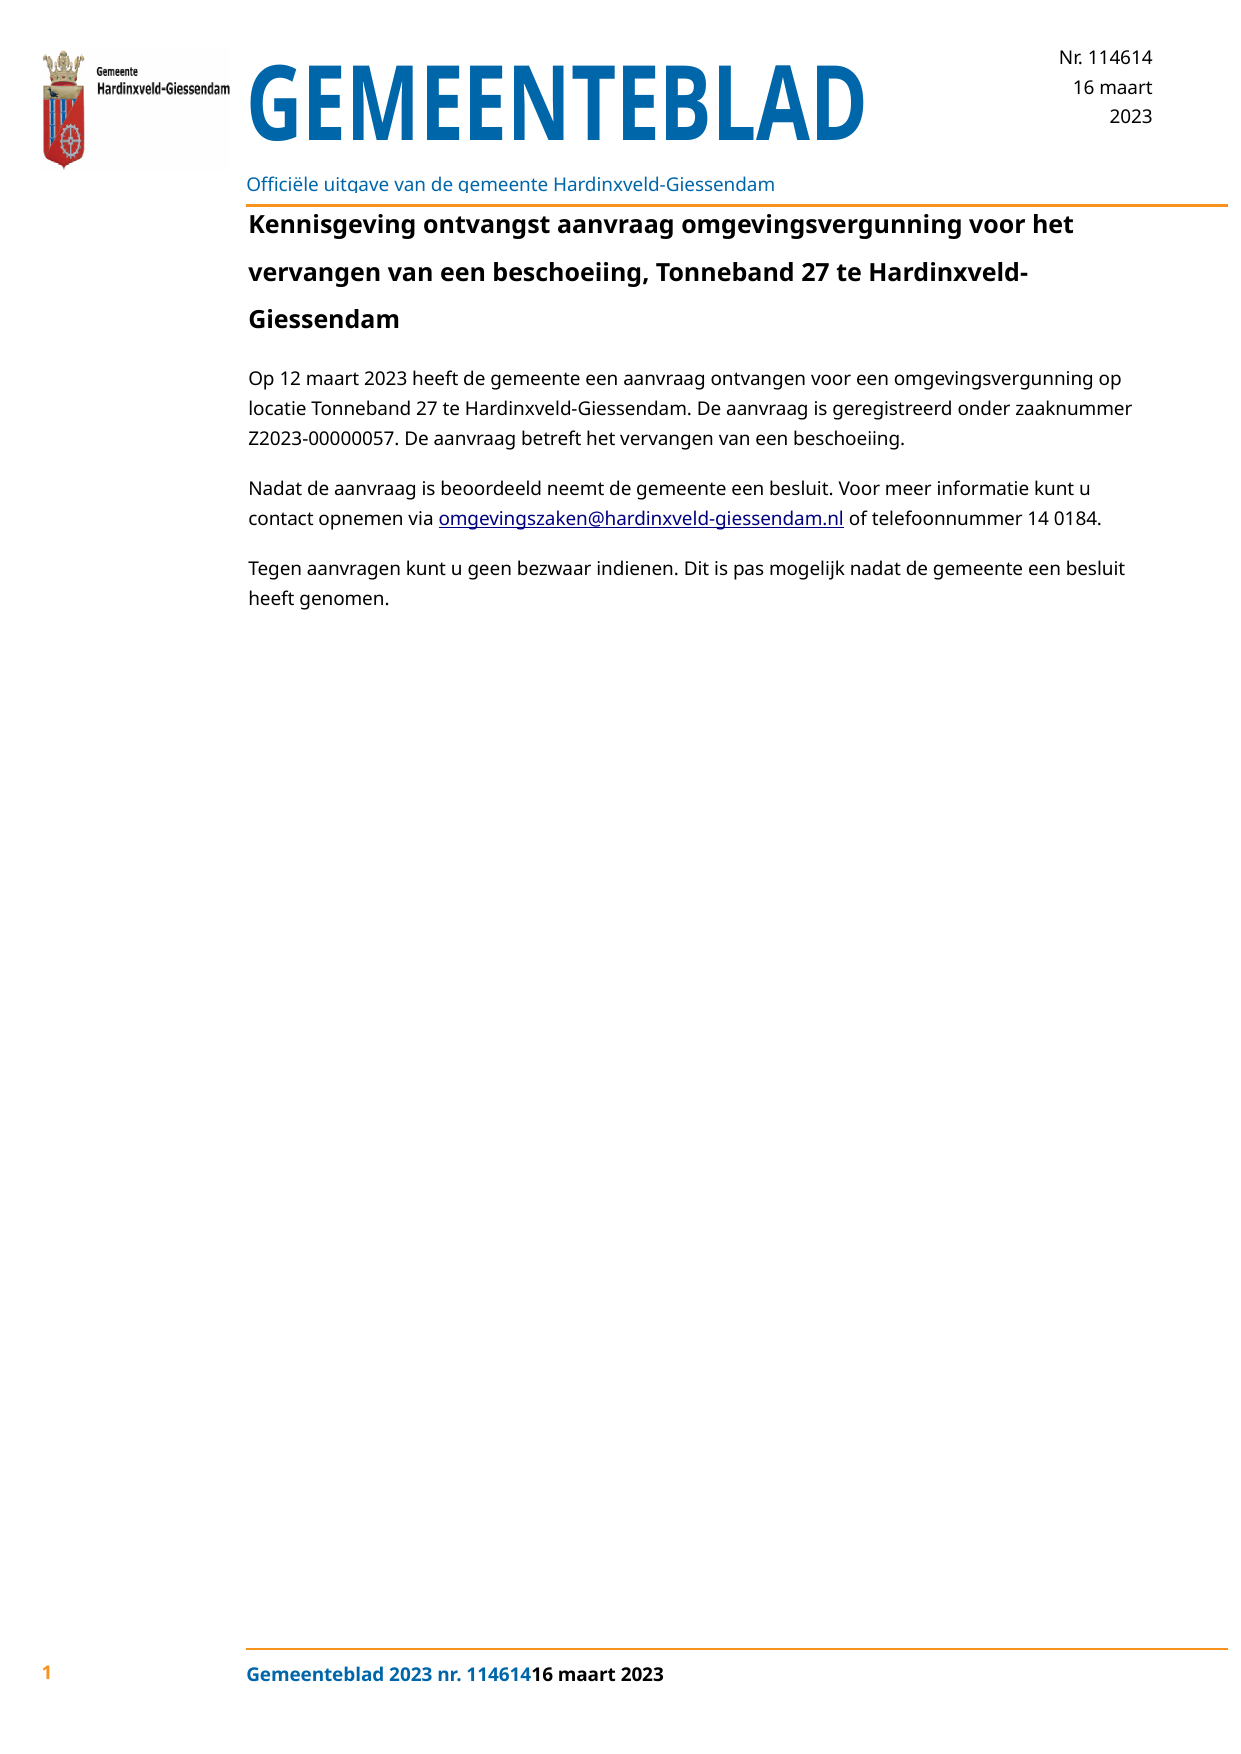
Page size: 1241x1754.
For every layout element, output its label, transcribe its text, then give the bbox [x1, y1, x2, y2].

text Tegen aanvragen kunt u geen bezwaar indienen. Dit is pas mogelijk nadat de gemeente een besluit heeft genomen. [248, 555, 1152, 610]
text Kennisgeving ontvangst aanvraag omgevingsvergunning voor het vervangen van een beschoeiing, Tonneband 27 te Hardinxveld-Giessendam [248, 207, 1152, 336]
picture [41, 47, 231, 172]
text Op 12 maart 2023 heeft de gemeente een aanvraag ontvangen voor een omgevingsvergunning op locatie Tonneband 27 te Hardinxveld-Giessendam. De aanvraag is geregistreerd onder zaaknummer Z2023-00000057. De aanvraag betreft het vervangen van een beschoeiing. [248, 366, 1152, 450]
text Nadat de aanvraag is beoordeeld neemt de gemeente een besluit. Voor meer informatie kunt u contact opnemen via omgevingszaken@hardinxveld-giessendam.nl of telefoonnummer 14 0184. [248, 475, 1152, 530]
